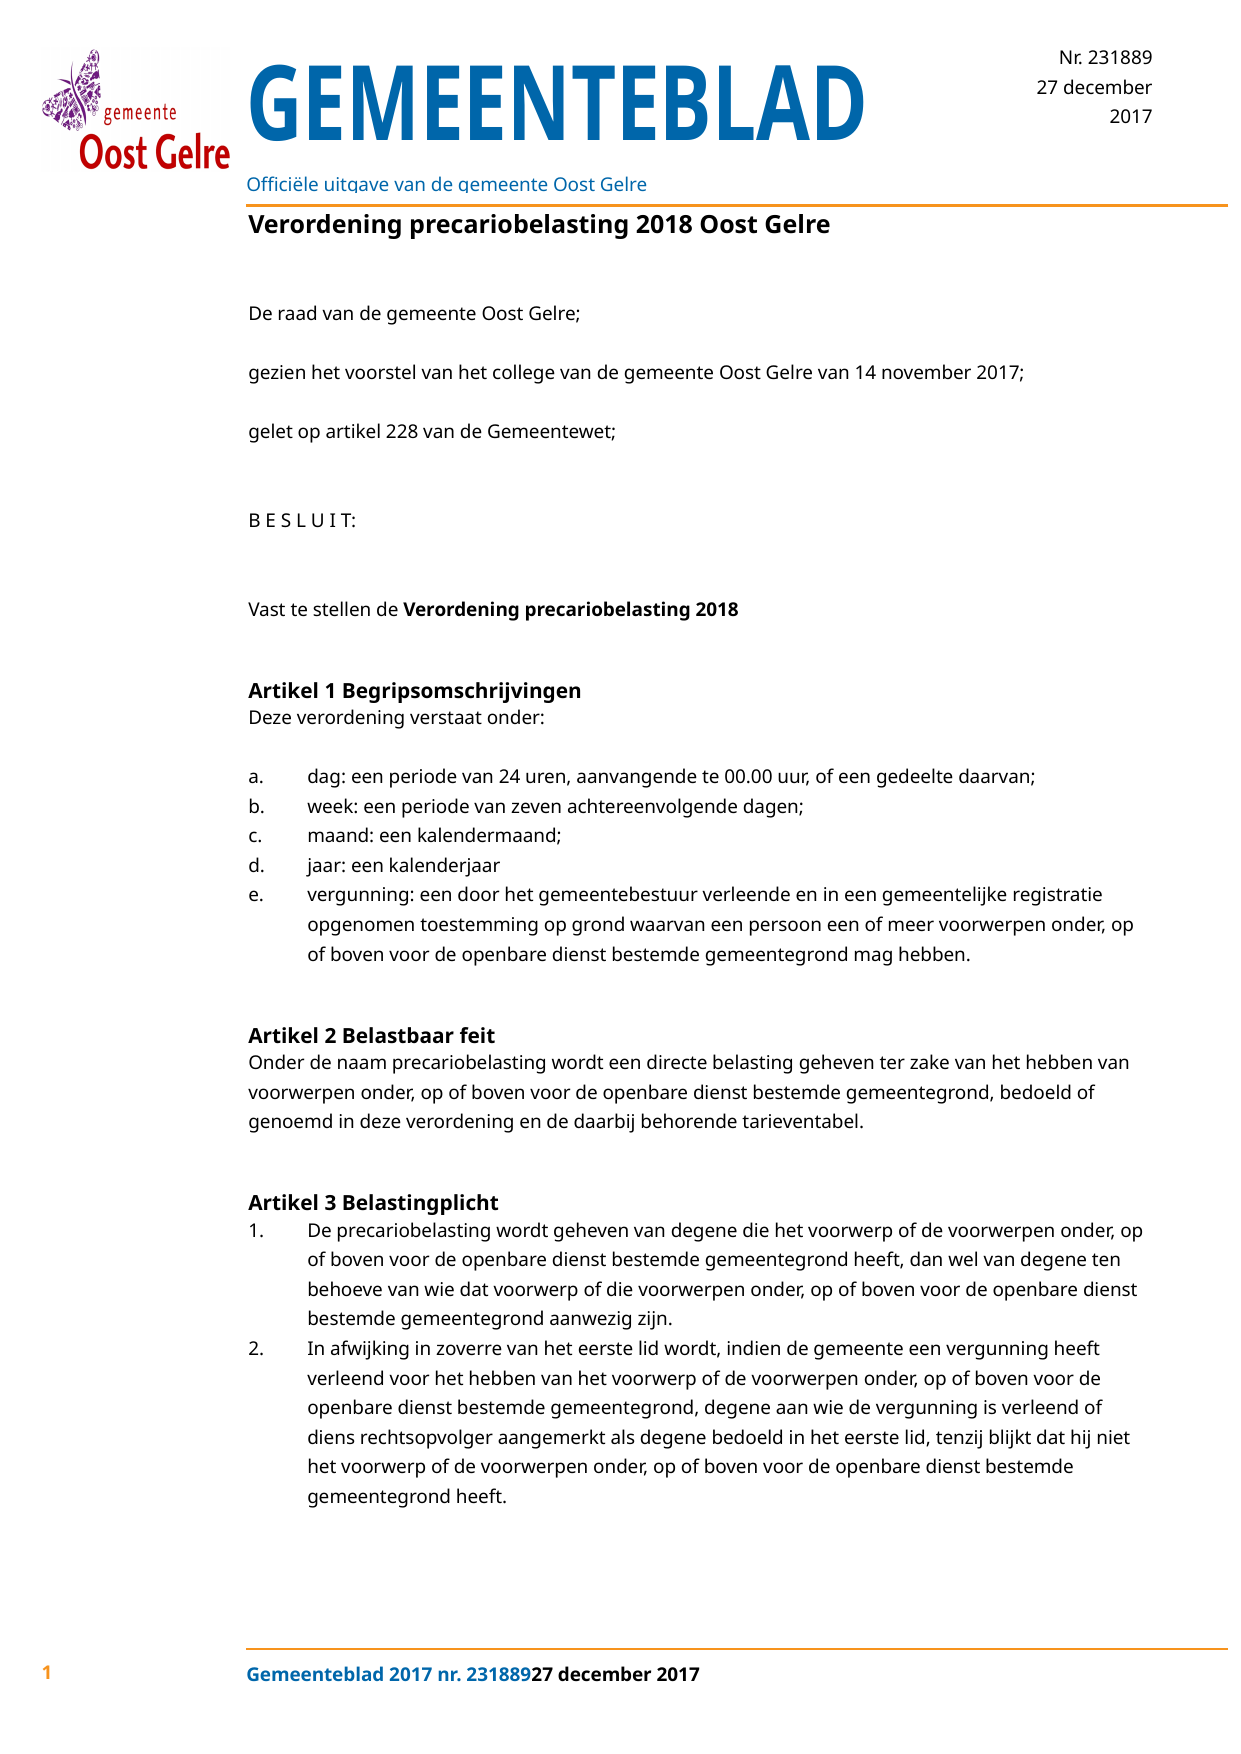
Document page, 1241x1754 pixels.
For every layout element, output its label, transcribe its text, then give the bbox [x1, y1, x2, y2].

text Onder de naam precariobelasting wordt een directe belasting geheven ter zake van het hebben van voorwerpen onder, op of boven voor de openbare dienst bestemde gemeentegrond, bedoeld of genoemd in deze verordening en de daarbij behorende tarieventabel. [248, 1049, 1152, 1134]
text Artikel 3 Belastingplicht [248, 1188, 1152, 1217]
text Deze verordening verstaat onder: [248, 704, 1152, 730]
text Artikel 1 Begripsomschrijvingen [248, 676, 1152, 704]
list vergunning: een door het gemeentebestuur verleende en in een gemeentelijke registratie opgenomen toestemming op grond waarvan een persoon een of meer voorwerpen onder, op of boven voor de openbare dienst bestemde gemeentegrond mag hebben. [248, 882, 1152, 967]
text B E S L U I T: [248, 507, 1152, 533]
text De raad van de gemeente Oost Gelre; [248, 300, 1152, 326]
list jaar: een kalenderjaar [248, 852, 1152, 878]
text gelet op artikel 228 van de Gemeentewet; [248, 418, 1152, 444]
text Artikel 2 Belastbaar feit [248, 1021, 1152, 1049]
picture [41, 47, 231, 172]
list week: een periode van zeven achtereenvolgende dagen; [248, 793, 1152, 819]
list De precariobelasting wordt geheven van degene die het voorwerp of de voorwerpen onder, op of boven voor de openbare dienst bestemde gemeentegrond heeft, dan wel van degene ten behoeve van wie dat voorwerp of die voorwerpen onder, op of boven voor de openbare dienst bestemde gemeentegrond aanwezig zijn. [248, 1217, 1152, 1331]
list In afwijking in zoverre van het eerste lid wordt, indien de gemeente een vergunning heeft verleend voor het hebben van het voorwerp of de voorwerpen onder, op of boven voor de openbare dienst bestemde gemeentegrond, degene aan wie de vergunning is verleend of diens rechtsopvolger aangemerkt als degene bedoeld in het eerste lid, tenzij blijkt dat hij niet het voorwerp of de voorwerpen onder, op of boven voor de openbare dienst bestemde gemeentegrond heeft. [248, 1335, 1152, 1509]
text gezien het voorstel van het college van de gemeente Oost Gelre van 14 november 2017; [248, 359, 1152, 385]
list dag: een periode van 24 uren, aanvangende te 00.00 uur, of een gedeelte daarvan; [248, 763, 1152, 789]
text Vast te stellen de Verordening precariobelasting 2018 [248, 596, 1152, 621]
list maand: een kalendermaand; [248, 822, 1152, 848]
text Verordening precariobelasting 2018 Oost Gelre [248, 207, 1152, 241]
